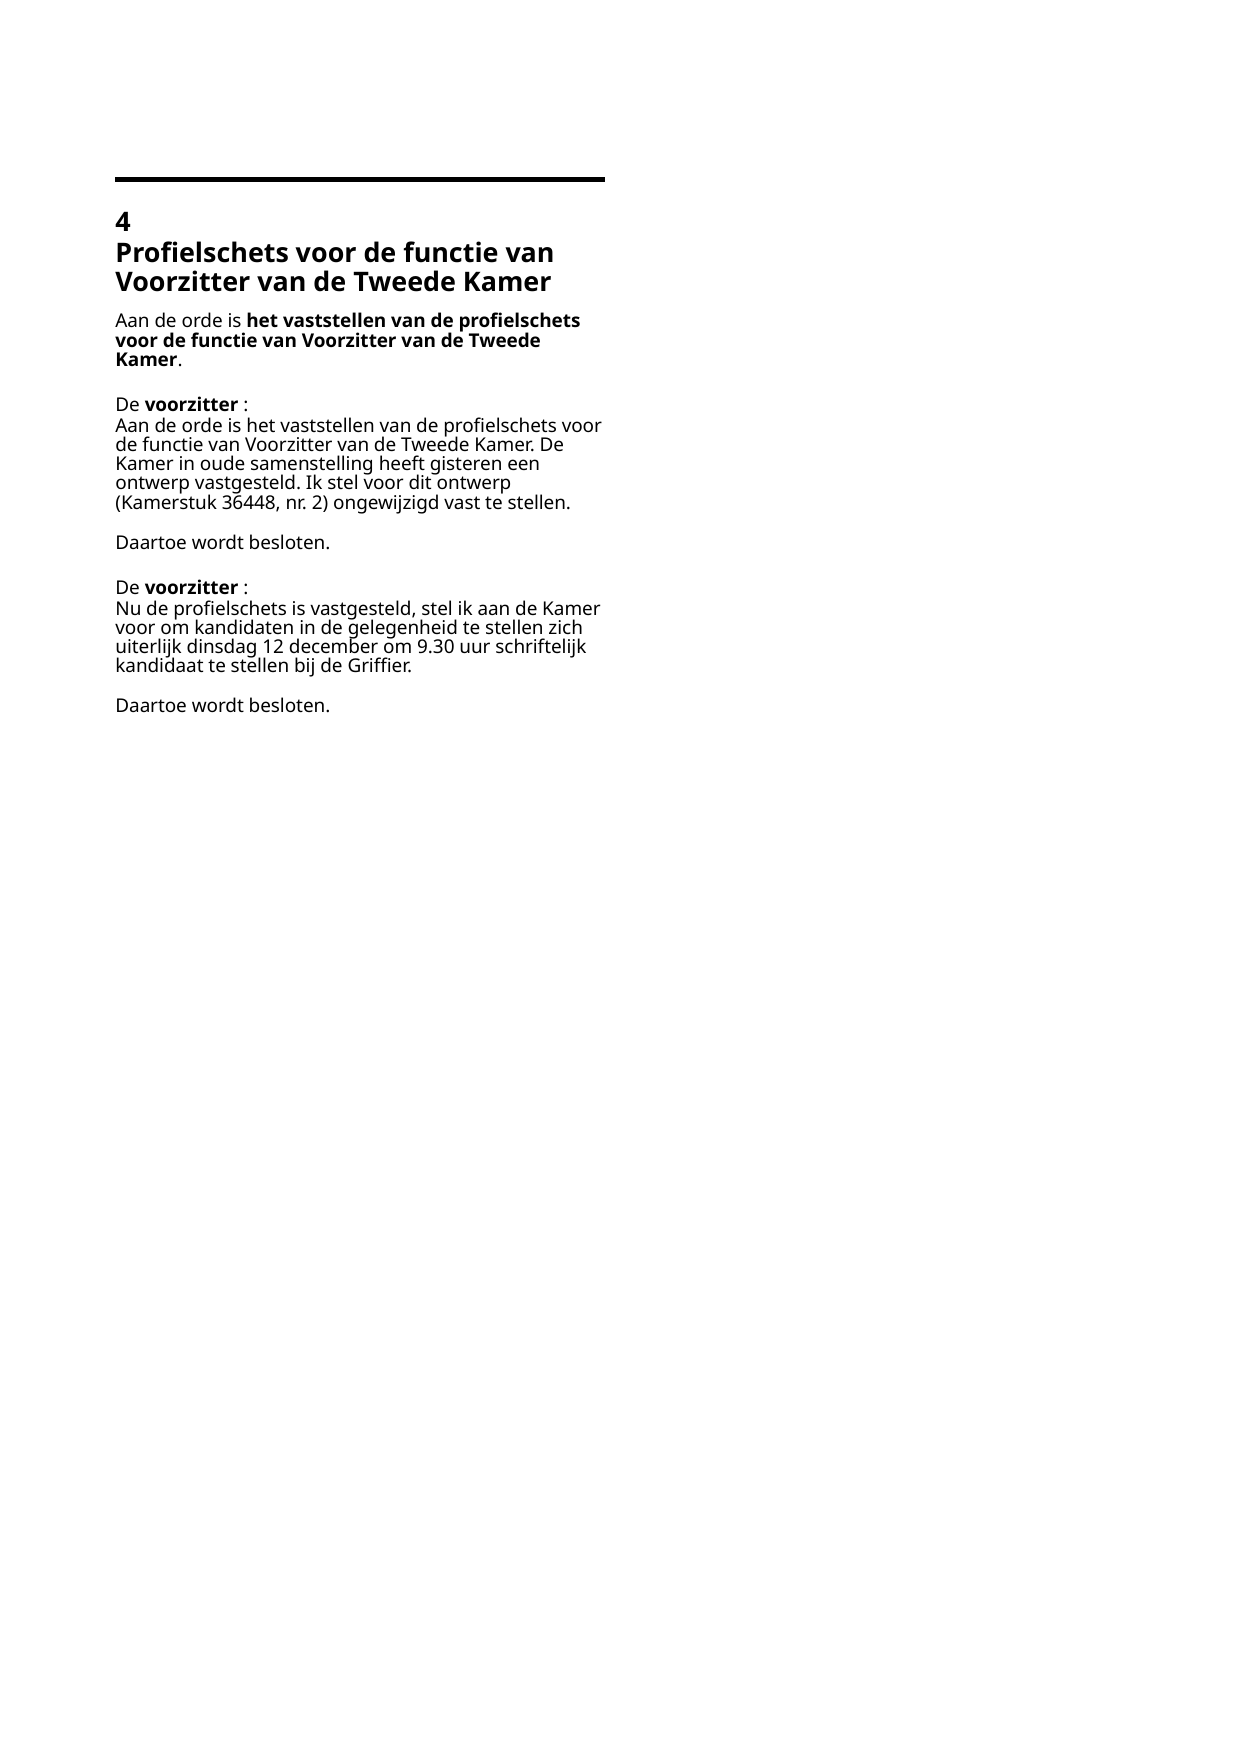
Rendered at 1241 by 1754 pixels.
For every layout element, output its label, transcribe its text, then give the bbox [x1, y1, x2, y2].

text Aan de orde is het vaststellen van de profielschets voor de functie van Voorzitter van de Tweede Kamer. [115, 312, 605, 370]
text De voorzitter : [115, 391, 605, 417]
text Daartoe wordt besloten. [115, 697, 605, 717]
text Profielschets voor de functie van Voorzitter van de Tweede Kamer [115, 239, 605, 312]
text Nu de profielschets is vastgesteld, stel ik aan de Kamer voor om kandidaten in de gelegenheid te stellen zich uiterlijk dinsdag 12 december om 9.30 uur schriftelijk kandidaat te stellen bij de Griffier. [115, 599, 605, 677]
text 4 [115, 203, 605, 239]
text De voorzitter : [115, 574, 605, 599]
text Aan de orde is het vaststellen van de profielschets voor de functie van Voorzitter van de Tweede Kamer. De Kamer in oude samenstelling heeft gisteren een ontwerp vastgesteld. Ik stel voor dit ontwerp (Kamerstuk 36448, nr. 2) ongewijzigd vast te stellen. [115, 417, 605, 513]
text Daartoe wordt besloten. [115, 534, 605, 553]
